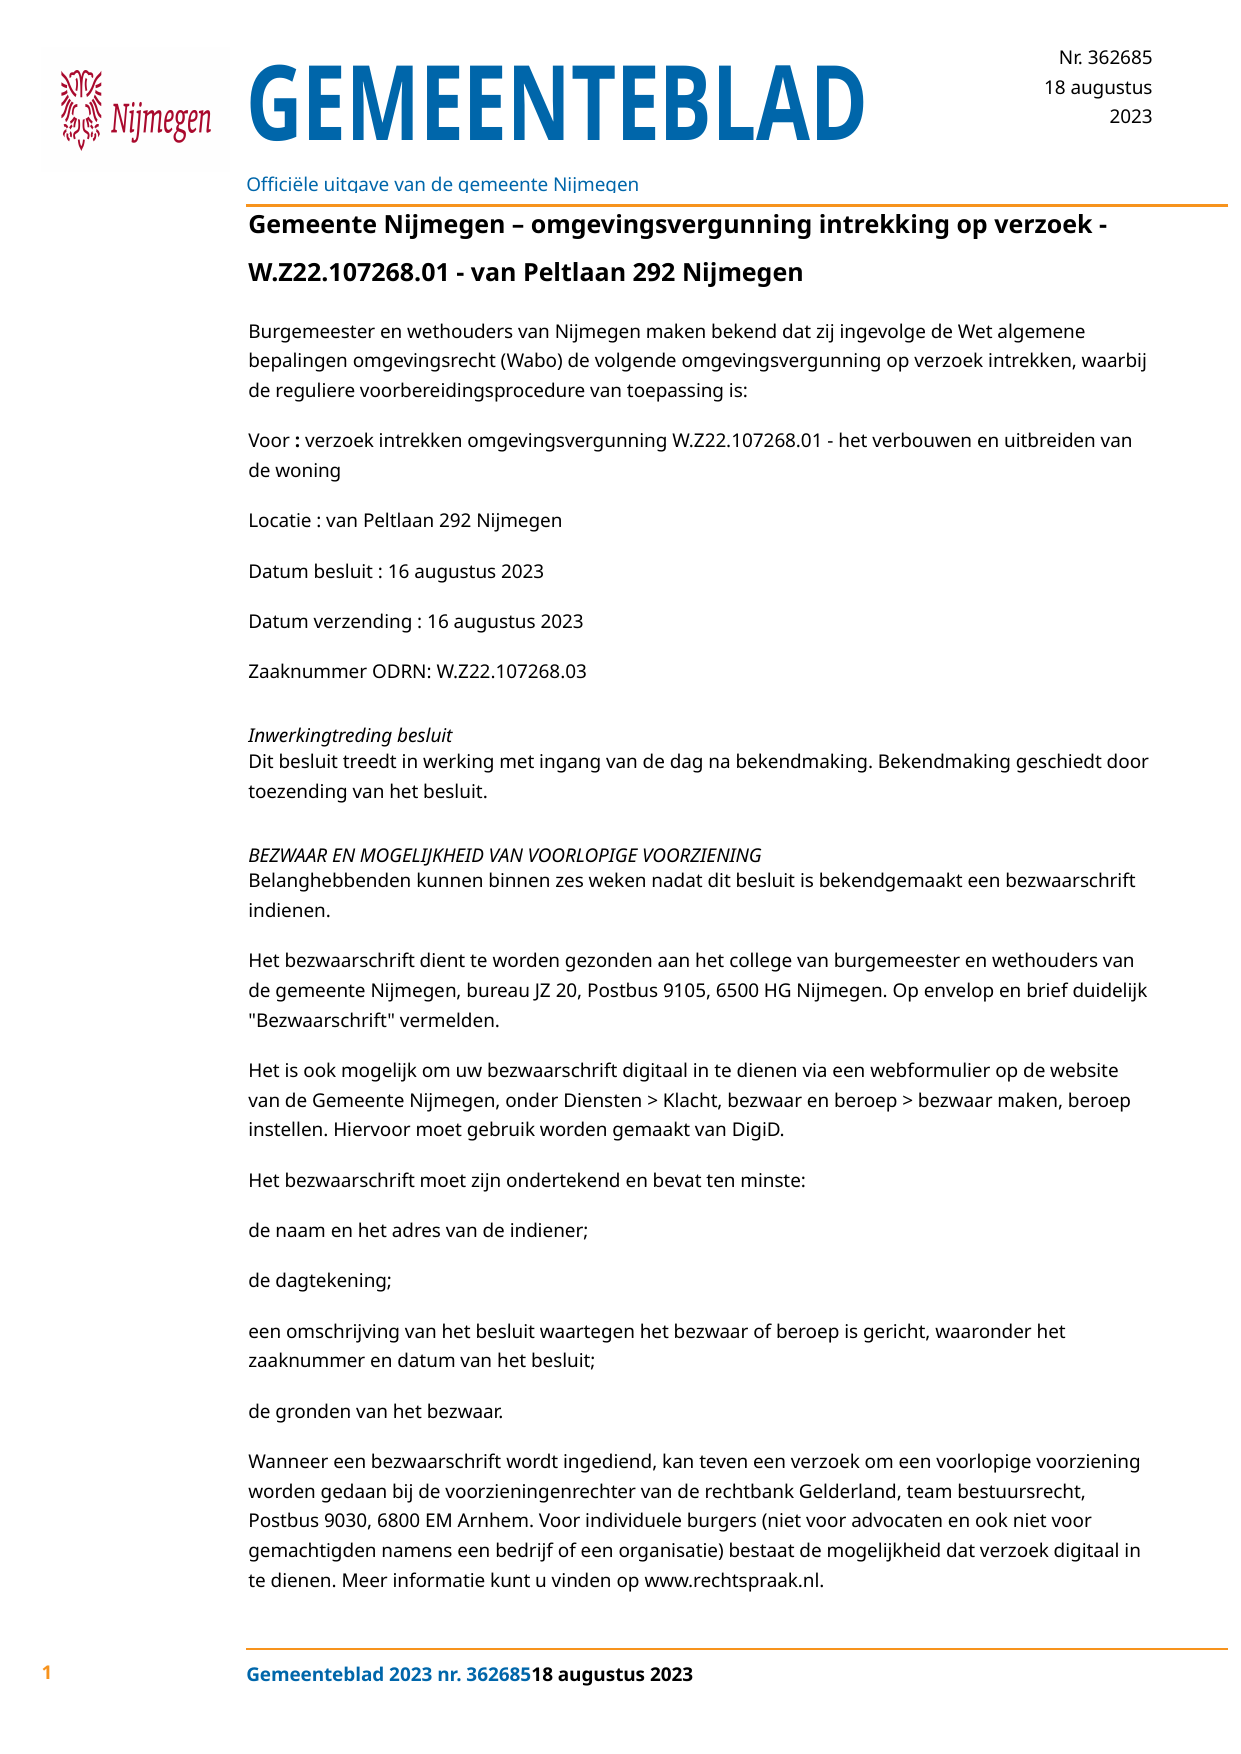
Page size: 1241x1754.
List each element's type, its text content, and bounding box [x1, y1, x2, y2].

text BEZWAAR EN MOGELIJKHEID VAN VOORLOPIGE VOORZIENING [248, 842, 1152, 868]
text Zaaknummer ODRN: W.Z22.107268.03 [248, 659, 1152, 684]
text Wanneer een bezwaarschrift wordt ingediend, kan teven een verzoek om een voorlopige voorziening worden gedaan bij de voorzieningenrechter van de rechtbank Gelderland, team bestuursrecht, Postbus 9030, 6800 EM Arnhem. Voor individuele burgers (niet voor advocaten en ook niet voor gemachtigden namens een bedrijf of een organisatie) bestaat de mogelijkheid dat verzoek digitaal in te dienen. Meer informatie kunt u vinden op www.rechtspraak.nl. [248, 1448, 1152, 1593]
text Voor : verzoek intrekken omgevingsvergunning W.Z22.107268.01 - het verbouwen en uitbreiden van de woning [248, 427, 1152, 483]
text Dit besluit treedt in werking met ingang van de dag na bekendmaking. Bekendmaking geschiedt door toezending van het besluit. [248, 748, 1152, 804]
text Het bezwaarschrift moet zijn ondertekend en bevat ten minste: [248, 1167, 1152, 1193]
text Belanghebbenden kunnen binnen zes weken nadat dit besluit is bekendgemaakt een bezwaarschrift indienen. [248, 868, 1152, 923]
text Locatie : van Peltlaan 292 Nijmegen [248, 507, 1152, 533]
text Het bezwaarschrift dient te worden gezonden aan het college van burgemeester en wethouders van de gemeente Nijmegen, bureau JZ 20, Postbus 9105, 6500 HG Nijmegen. Op envelop en brief duidelijk "Bezwaarschrift" vermelden. [248, 948, 1152, 1033]
text Burgemeester en wethouders van Nijmegen maken bekend dat zij ingevolge de Wet algemene bepalingen omgevingsrecht (Wabo) de volgende omgevingsvergunning op verzoek intrekken, waarbij de reguliere voorbereidingsprocedure van toepassing is: [248, 318, 1152, 403]
text de dagtekening; [248, 1268, 1152, 1293]
text de naam en het adres van de indiener; [248, 1217, 1152, 1243]
text een omschrijving van het besluit waartegen het bezwaar of beroep is gericht, waaronder het zaaknummer en datum van het besluit; [248, 1318, 1152, 1373]
text Het is ook mogelijk om uw bezwaarschrift digitaal in te dienen via een webformulier op de website van de Gemeente Nijmegen, onder Diensten > Klacht, bezwaar en beroep > bezwaar maken, beroep instellen. Hiervoor moet gebruik worden gemaakt van DigiD. [248, 1057, 1152, 1142]
text Gemeente Nijmegen – omgevingsvergunning intrekking op verzoek - W.Z22.107268.01 - van Peltlaan 292 Nijmegen [248, 207, 1152, 288]
picture [41, 47, 231, 172]
text Datum verzending : 16 augustus 2023 [248, 608, 1152, 634]
text Inwerkingtreding besluit [248, 723, 1152, 748]
text de gronden van het bezwaar. [248, 1398, 1152, 1424]
text Datum besluit : 16 augustus 2023 [248, 558, 1152, 584]
